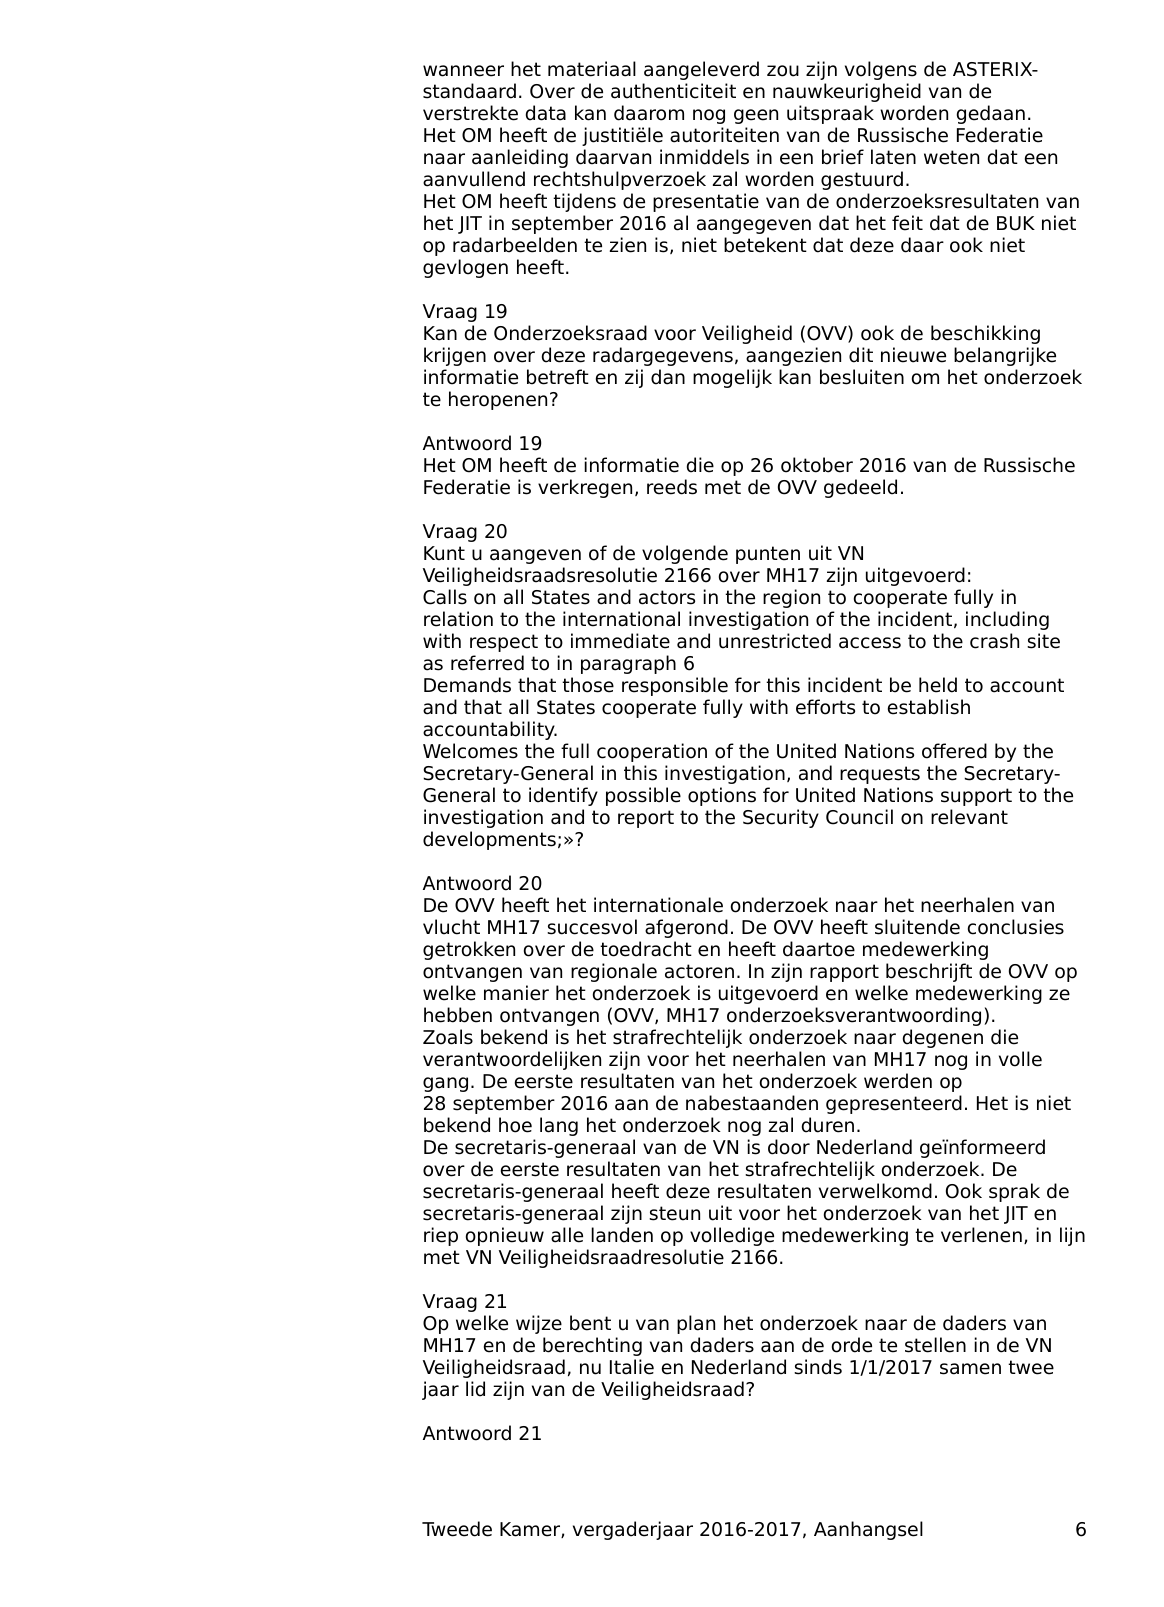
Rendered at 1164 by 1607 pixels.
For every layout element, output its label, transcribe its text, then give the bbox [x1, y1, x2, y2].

text De secretaris-generaal van de VN is door Nederland geïnformeerd over de eerste resultaten van het strafrechtelijk onderzoek. De secretaris-generaal heeft deze resultaten verwelkomd. Ook sprak de secretaris-generaal zijn steun uit voor het onderzoek van het JIT en riep opnieuw alle landen op volledige medewerking te verlenen, in lijn met VN Veiligheidsraadresolutie 2166. [422, 1137, 1087, 1269]
text Het OM heeft de informatie die op 26 oktober 2016 van de Russische Federatie is verkregen, reeds met de OVV gedeeld. [422, 455, 1087, 499]
text Antwoord 21 [422, 1423, 1087, 1445]
text De OVV heeft het internationale onderzoek naar het neerhalen van vlucht MH17 succesvol afgerond. De OVV heeft sluitende conclusies getrokken over de toedracht en heeft daartoe medewerking ontvangen van regionale actoren. In zijn rapport beschrijft de OVV op welke manier het onderzoek is uitgevoerd en welke medewerking ze hebben ontvangen (OVV, MH17 onderzoeksverantwoording). [422, 895, 1087, 1027]
text Het OM heeft tijdens de presentatie van de onderzoeksresultaten van het JIT in september 2016 al aangegeven dat het feit dat de BUK niet op radarbeelden te zien is, niet betekent dat deze daar ook niet gevlogen heeft. [422, 191, 1087, 279]
text Vraag 19 [422, 301, 1087, 323]
text Demands that those responsible for this incident be held to account and that all States cooperate fully with efforts to establish accountability. [422, 675, 1087, 741]
text Antwoord 20 [422, 873, 1087, 895]
text Het OM heeft de justitiële autoriteiten van de Russische Federatie naar aanleiding daarvan inmiddels in een brief laten weten dat een aanvullend rechtshulpverzoek zal worden gestuurd. [422, 125, 1087, 191]
text Zoals bekend is het strafrechtelijk onderzoek naar degenen die verantwoordelijken zijn voor het neerhalen van MH17 nog in volle gang. De eerste resultaten van het onderzoek werden op 28 september 2016 aan de nabestaanden gepresenteerd. Het is niet bekend hoe lang het onderzoek nog zal duren. [422, 1027, 1087, 1137]
text Vraag 20 [422, 521, 1087, 543]
text Op welke wijze bent u van plan het onderzoek naar de daders van MH17 en de berechting van daders aan de orde te stellen in de VN Veiligheidsraad, nu Italie en Nederland sinds 1/1/2017 samen twee jaar lid zijn van de Veiligheidsraad? [422, 1313, 1087, 1401]
text Vraag 21 [422, 1291, 1087, 1313]
text Antwoord 19 [422, 433, 1087, 455]
text Welcomes the full cooperation of the United Nations offered by the Secretary-General in this investigation, and requests the Secretary-General to identify possible options for United Nations support to the investigation and to report to the Security Council on relevant developments;»? [422, 741, 1087, 851]
text Kunt u aangeven of de volgende punten uit VN Veiligheidsraadsresolutie 2166 over MH17 zijn uitgevoerd: [422, 543, 1087, 587]
text Kan de Onderzoeksraad voor Veiligheid (OVV) ook de beschikking krijgen over deze radargegevens, aangezien dit nieuwe belangrijke informatie betreft en zij dan mogelijk kan besluiten om het onderzoek te heropenen? [422, 323, 1087, 411]
text wanneer het materiaal aangeleverd zou zijn volgens de ASTERIX-standaard. Over de authenticiteit en nauwkeurigheid van de verstrekte data kan daarom nog geen uitspraak worden gedaan. [422, 59, 1087, 125]
text Calls on all States and actors in the region to cooperate fully in relation to the international investigation of the incident, including with respect to immediate and unrestricted access to the crash site as referred to in paragraph 6 [422, 587, 1087, 675]
